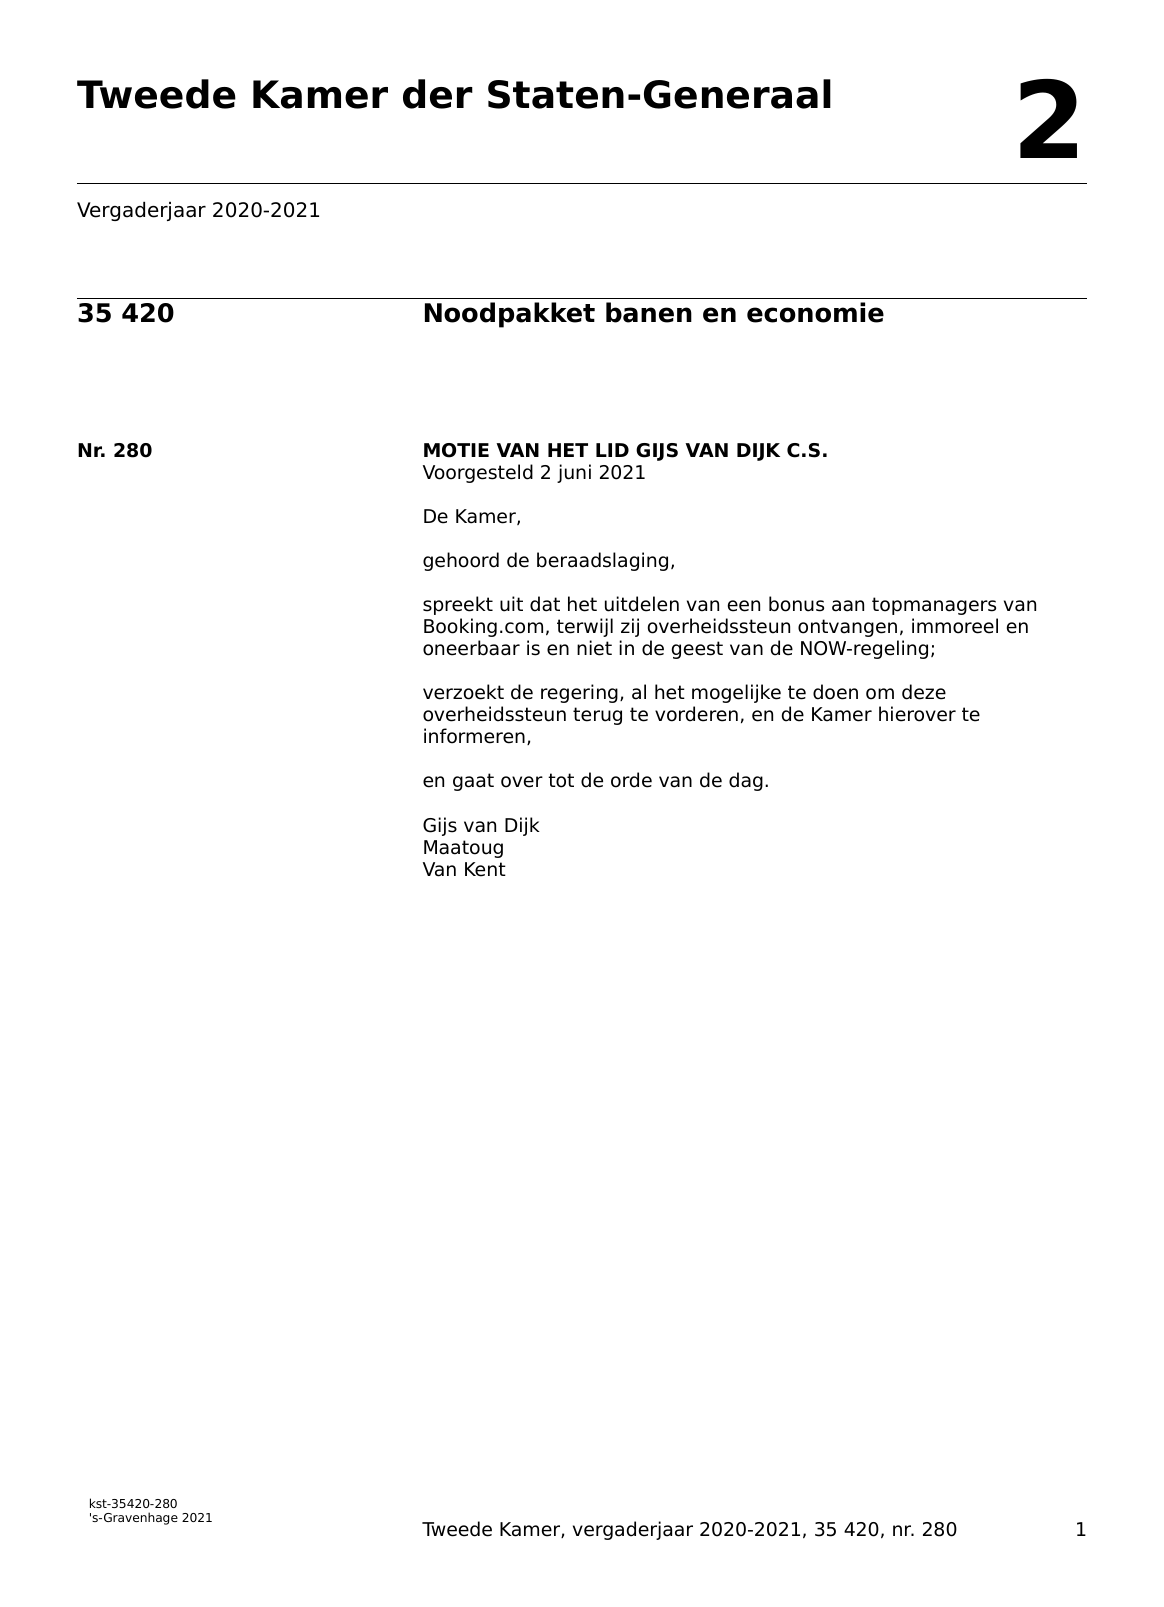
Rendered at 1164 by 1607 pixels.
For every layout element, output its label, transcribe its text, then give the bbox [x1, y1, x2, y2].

text spreekt uit dat het uitdelen van een bonus aan topmanagers van Booking.com, terwijl zij overheidssteun ontvangen, immoreel en oneerbaar is en niet in de geest van de NOW-regeling; [422, 594, 1087, 660]
text 's-Gravenhage 2021 [88, 1511, 323, 1525]
table_header 2 [886, 59, 1087, 183]
text en gaat over tot de orde van de dag. [422, 770, 1087, 792]
text Van Kent [422, 858, 1087, 881]
text kst-35420-280 [88, 1497, 323, 1511]
text Gijs van Dijk [422, 814, 1087, 837]
text verzoekt de regering, al het mogelijke te doen om deze overheidssteun terug te vorderen, en de Kamer hierover te informeren, [422, 682, 1087, 748]
text Maatoug [422, 837, 1087, 858]
subtitle Nr. 280 MOTIE VAN HET LID GIJS VAN DIJK C.S. [77, 440, 1087, 462]
subtitle 35 420 Noodpakket banen en economie [77, 299, 1087, 329]
table_cell Vergaderjaar 2020-2021 [77, 184, 1087, 298]
table_header Tweede Kamer der Staten-Generaal [77, 59, 886, 183]
text Voorgesteld 2 juni 2021 [422, 462, 1087, 484]
text De Kamer, [422, 506, 1087, 528]
text gehoord de beraadslaging, [422, 550, 1087, 572]
